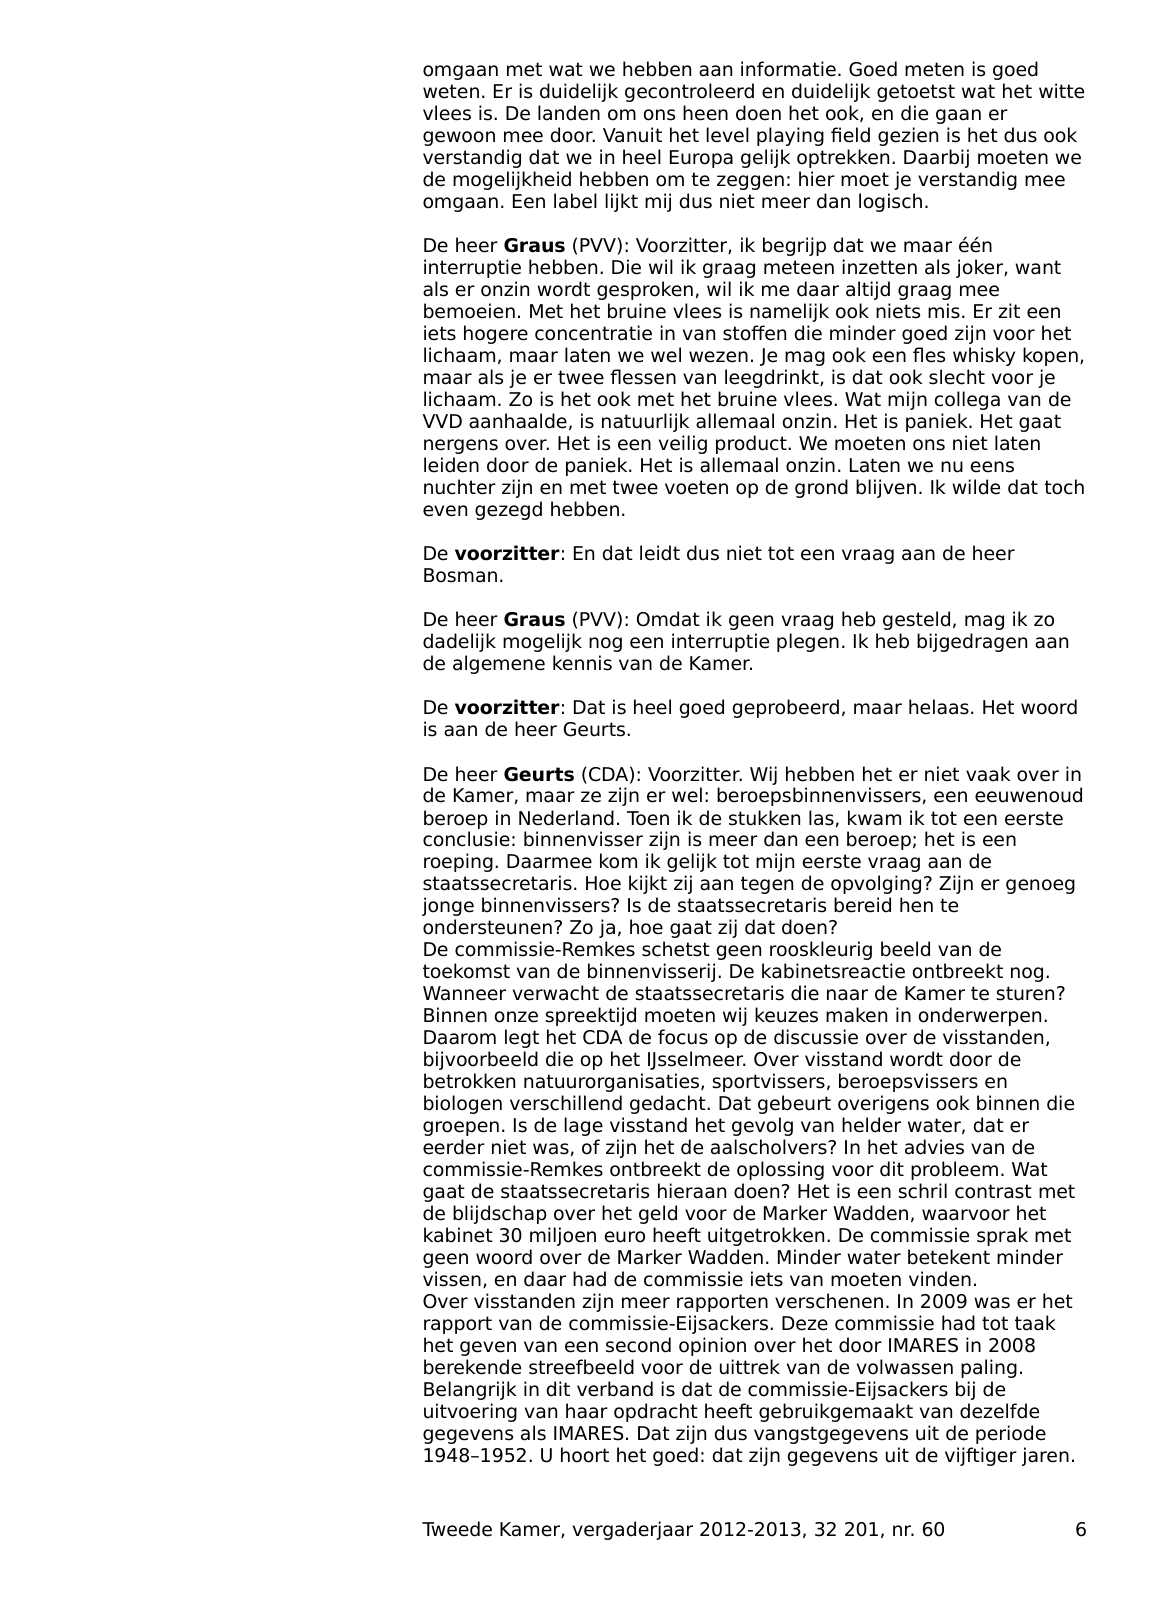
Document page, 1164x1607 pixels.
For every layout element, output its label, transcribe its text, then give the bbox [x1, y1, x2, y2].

text De heer Geurts (CDA): Voorzitter. Wij hebben het er niet vaak over in de Kamer, maar ze zijn er wel: beroepsbinnenvissers, een eeuwenoud beroep in Nederland. Toen ik de stukken las, kwam ik tot een eerste conclusie: binnenvisser zijn is meer dan een beroep; het is een roeping. Daarmee kom ik gelijk tot mijn eerste vraag aan de staatssecretaris. Hoe kijkt zij aan tegen de opvolging? Zijn er genoeg jonge binnenvissers? Is de staatssecretaris bereid hen te ondersteunen? Zo ja, hoe gaat zij dat doen? [422, 763, 1087, 939]
text Binnen onze spreektijd moeten wij keuzes maken in onderwerpen. Daarom legt het CDA de focus op de discussie over de visstanden, bijvoorbeeld die op het IJsselmeer. Over visstand wordt door de betrokken natuurorganisaties, sportvissers, beroepsvissers en biologen verschillend gedacht. Dat gebeurt overigens ook binnen die groepen. Is de lage visstand het gevolg van helder water, dat er eerder niet was, of zijn het de aalscholvers? In het advies van de commissie-Remkes ontbreekt de oplossing voor dit probleem. Wat gaat de staatssecretaris hieraan doen? Het is een schril contrast met de blijdschap over het geld voor de Marker Wadden, waarvoor het kabinet 30 miljoen euro heeft uitgetrokken. De commissie sprak met geen woord over de Marker Wadden. Minder water betekent minder vissen, en daar had de commissie iets van moeten vinden. [422, 1005, 1087, 1291]
text Over visstanden zijn meer rapporten verschenen. In 2009 was er het rapport van de commissie-Eijsackers. Deze commissie had tot taak het geven van een second opinion over het door IMARES in 2008 berekende streefbeeld voor de uittrek van de volwassen paling. Belangrijk in dit verband is dat de commissie-Eijsackers bij de uitvoering van haar opdracht heeft gebruikgemaakt van dezelfde gegevens als IMARES. Dat zijn dus vangstgegevens uit de periode 1948–1952. U hoort het goed: dat zijn gegevens uit de vijftiger jaren. [422, 1291, 1087, 1467]
text De heer Graus (PVV): Omdat ik geen vraag heb gesteld, mag ik zo dadelijk mogelijk nog een interruptie plegen. Ik heb bijgedragen aan de algemene kennis van de Kamer. [422, 609, 1087, 675]
text De heer Graus (PVV): Voorzitter, ik begrijp dat we maar één interruptie hebben. Die wil ik graag meteen inzetten als joker, want als er onzin wordt gesproken, wil ik me daar altijd graag mee bemoeien. Met het bruine vlees is namelijk ook niets mis. Er zit een iets hogere concentratie in van stoffen die minder goed zijn voor het lichaam, maar laten we wel wezen. Je mag ook een fles whisky kopen, maar als je er twee flessen van leegdrinkt, is dat ook slecht voor je lichaam. Zo is het ook met het bruine vlees. Wat mijn collega van de VVD aanhaalde, is natuurlijk allemaal onzin. Het is paniek. Het gaat nergens over. Het is een veilig product. We moeten ons niet laten leiden door de paniek. Het is allemaal onzin. Laten we nu eens nuchter zijn en met twee voeten op de grond blijven. Ik wilde dat toch even gezegd hebben. [422, 235, 1087, 521]
text omgaan met wat we hebben aan informatie. Goed meten is goed weten. Er is duidelijk gecontroleerd en duidelijk getoetst wat het witte vlees is. De landen om ons heen doen het ook, en die gaan er gewoon mee door. Vanuit het level playing field gezien is het dus ook verstandig dat we in heel Europa gelijk optrekken. Daarbij moeten we de mogelijkheid hebben om te zeggen: hier moet je verstandig mee omgaan. Een label lijkt mij dus niet meer dan logisch. [422, 59, 1087, 213]
text De voorzitter: En dat leidt dus niet tot een vraag aan de heer Bosman. [422, 543, 1087, 587]
text De commissie-Remkes schetst geen rooskleurig beeld van de toekomst van de binnenvisserij. De kabinetsreactie ontbreekt nog. Wanneer verwacht de staatssecretaris die naar de Kamer te sturen? [422, 939, 1087, 1005]
text De voorzitter: Dat is heel goed geprobeerd, maar helaas. Het woord is aan de heer Geurts. [422, 697, 1087, 741]
